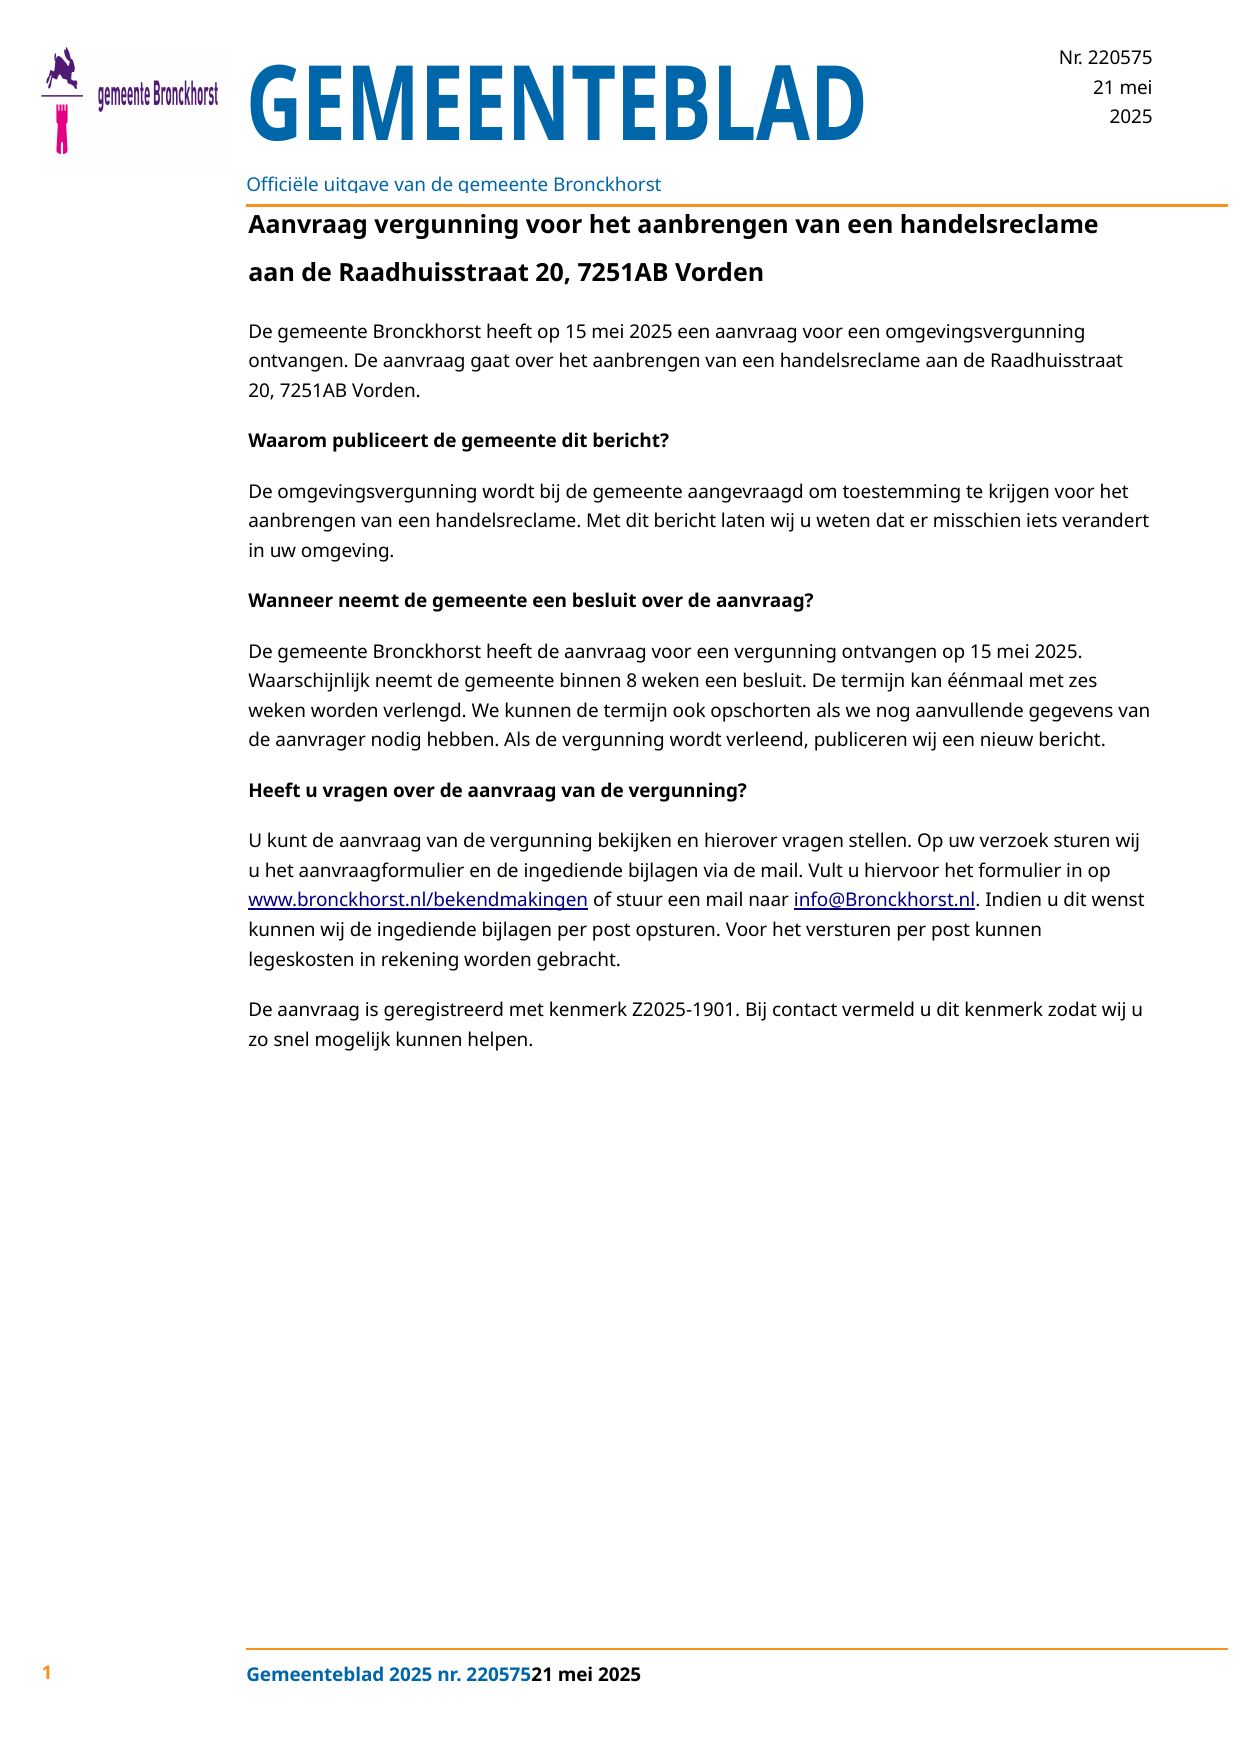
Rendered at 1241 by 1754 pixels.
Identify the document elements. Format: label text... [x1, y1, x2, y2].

text Wanneer neemt de gemeente een besluit over de aanvraag? [248, 587, 1152, 613]
text Waarom publiceert de gemeente dit bericht? [248, 427, 1152, 453]
text Heeft u vragen over de aanvraag van de vergunning? [248, 777, 1152, 803]
text De gemeente Bronckhorst heeft de aanvraag voor een vergunning ontvangen op 15 mei 2025. Waarschijnlijk neemt de gemeente binnen 8 weken een besluit. De termijn kan éénmaal met zes weken worden verlengd. We kunnen de termijn ook opschorten als we nog aanvullende gegevens van de aanvrager nodig hebben. Als de vergunning wordt verleend, publiceren wij een nieuw bericht. [248, 638, 1152, 752]
text De gemeente Bronckhorst heeft op 15 mei 2025 een aanvraag voor een omgevingsvergunning ontvangen. De aanvraag gaat over het aanbrengen van een handelsreclame aan de Raadhuisstraat 20, 7251AB Vorden. [248, 318, 1152, 403]
text U kunt de aanvraag van de vergunning bekijken en hierover vragen stellen. Op uw verzoek sturen wij u het aanvraagformulier en de ingediende bijlagen via de mail. Vult u hiervoor het formulier in op www.bronckhorst.nl/bekendmakingen of stuur een mail naar info@Bronckhorst.nl. Indien u dit wenst kunnen wij de ingediende bijlagen per post opsturen. Voor het versturen per post kunnen legeskosten in rekening worden gebracht. [248, 827, 1152, 972]
text De omgevingsvergunning wordt bij de gemeente aangevraagd om toestemming te krijgen voor het aanbrengen van een handelsreclame. Met dit bericht laten wij u weten dat er misschien iets verandert in uw omgeving. [248, 478, 1152, 563]
picture [41, 47, 231, 172]
text Aanvraag vergunning voor het aanbrengen van een handelsreclame aan de Raadhuisstraat 20, 7251AB Vorden [248, 207, 1152, 288]
text De aanvraag is geregistreerd met kenmerk Z2025-1901. Bij contact vermeld u dit kenmerk zodat wij u zo snel mogelijk kunnen helpen. [248, 996, 1152, 1052]
